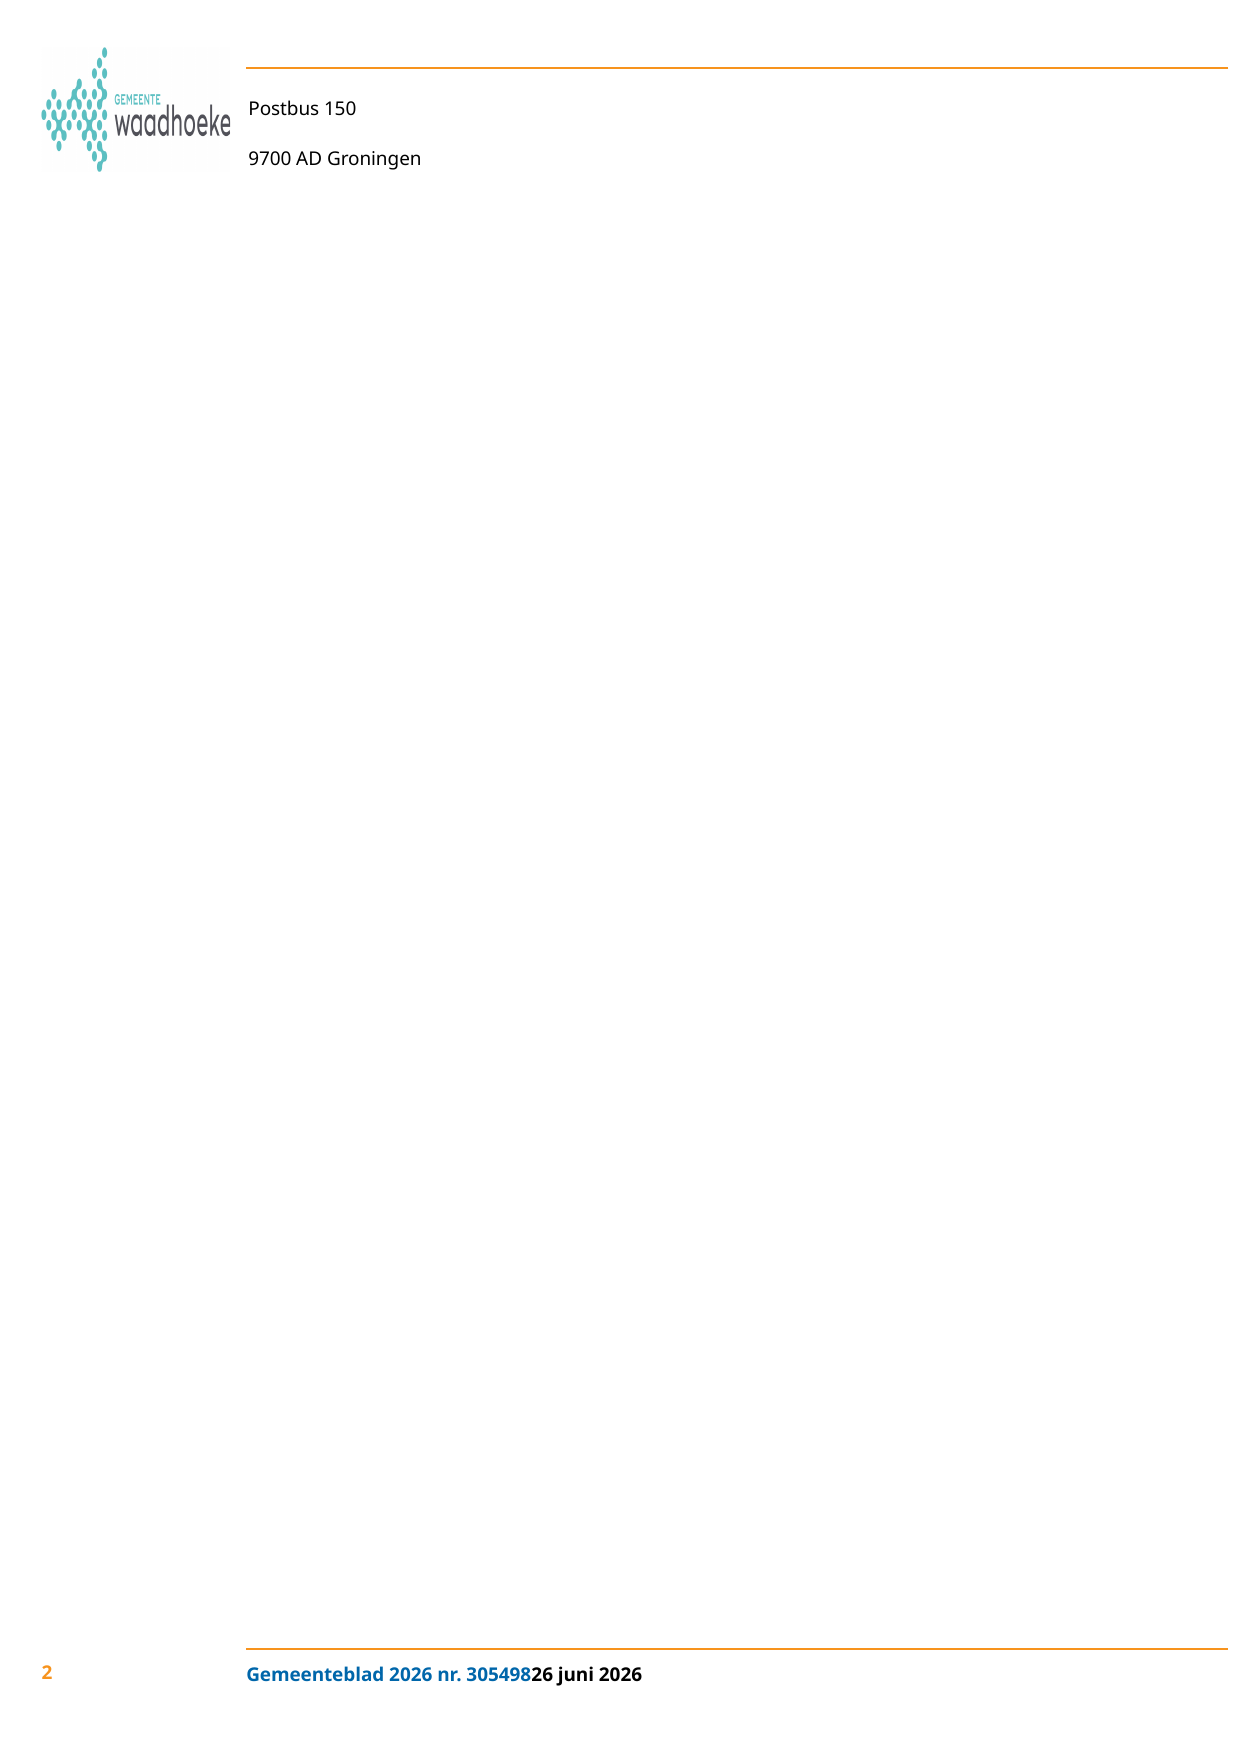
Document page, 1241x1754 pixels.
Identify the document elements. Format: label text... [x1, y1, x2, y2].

text 9700 AD Groningen [248, 145, 1152, 171]
picture [41, 47, 231, 172]
text Postbus 150 [248, 95, 1152, 121]
